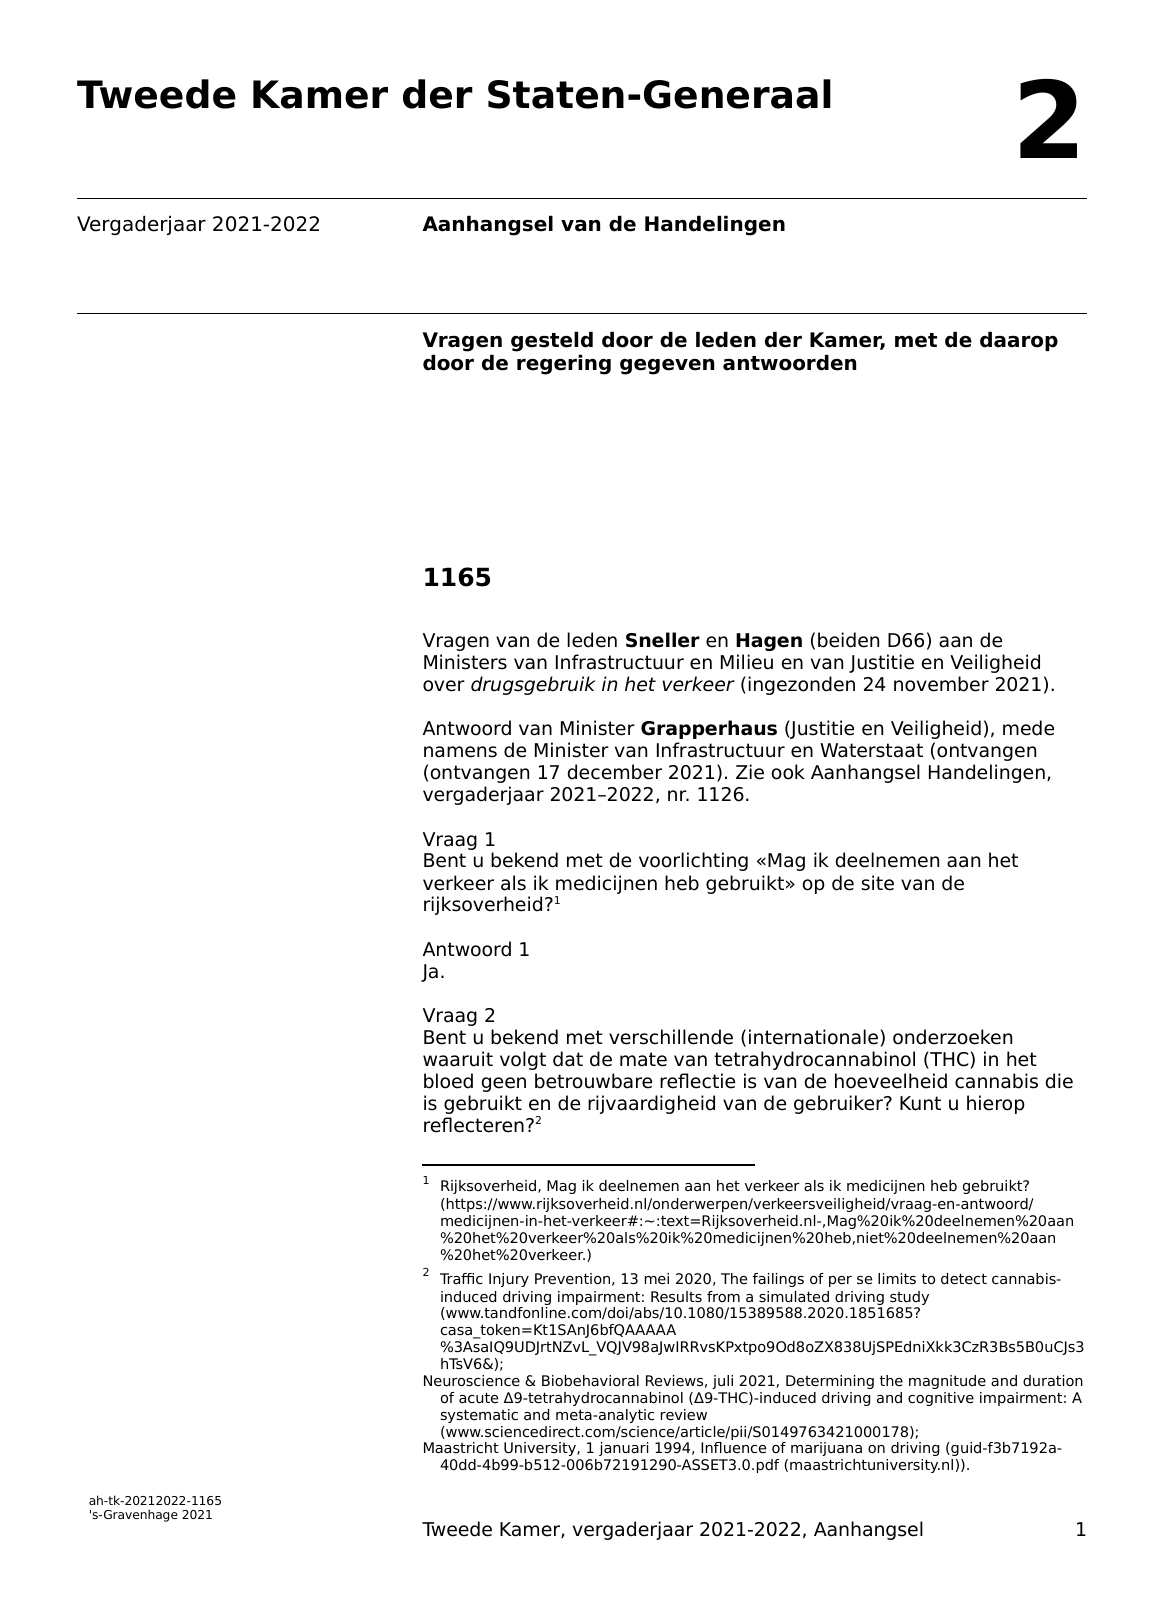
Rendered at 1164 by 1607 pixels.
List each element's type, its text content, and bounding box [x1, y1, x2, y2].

table_cell Vergaderjaar 2021-2022 [77, 199, 422, 313]
table_cell Aanhangsel van de Handelingen [422, 199, 1087, 313]
text ah-tk-20212022-1165 [88, 1494, 323, 1508]
text Bent u bekend met verschillende (internationale) onderzoeken waaruit volgt dat de mate van tetrahydrocannabinol (THC) in het bloed geen betrouwbare reflectie is van de hoeveelheid cannabis die is gebruikt en de rijvaardigheid van de gebruiker? Kunt u hierop reflecteren? [422, 1027, 1087, 1137]
text 1165 [422, 563, 1087, 592]
table_header Tweede Kamer der Staten-Generaal [77, 59, 886, 198]
text Vraag 2 [422, 1005, 1087, 1027]
text Ja. [422, 961, 1087, 982]
text Bent u bekend met de voorlichting «Mag ik deelnemen aan het verkeer als ik medicijnen heb gebruikt» op de site van de rijksoverheid? [422, 850, 1087, 916]
text Maastricht University, 1 januari 1994, Influence of marijuana on driving (guid-f3b7192a-40dd-4b99-b512-006b72191290-ASSET3.0.pdf (maastrichtuniversity.nl)). [422, 1441, 1087, 1474]
text Vragen van de leden Sneller en Hagen (beiden D66) aan de Ministers van Infrastructuur en Milieu en van Justitie en Veiligheid over drugsgebruik in het verkeer (ingezonden 24 november 2021). [422, 630, 1087, 696]
text 's-Gravenhage 2021 [88, 1508, 323, 1522]
text Traffic Injury Prevention, 13 mei 2020, The failings of per se limits to detect cannabis-induced driving impairment: Results from a simulated driving study (www.tandfonline.com/doi/abs/10.1080/15389588.2020.1851685?casa_token=Kt1SAnJ6bfQAAAAA%3AsaIQ9UDJrtNZvL_VQJV98aJwIRRvsKPxtpo9Od8oZX838UjSPEdniXkk3CzR3Bs5B0uCJs3hTsV6&); [422, 1267, 1087, 1373]
text Neuroscience & Biobehavioral Reviews, juli 2021, Determining the magnitude and duration of acute Δ9-tetrahydrocannabinol (Δ9-THC)-induced driving and cognitive impairment: A systematic and meta-analytic review (www.sciencedirect.com/science/article/pii/S0149763421000178); [422, 1373, 1087, 1441]
text Antwoord van Minister Grapperhaus (Justitie en Veiligheid), mede namens de Minister van Infrastructuur en Waterstaat (ontvangen (ontvangen 17 december 2021). Zie ook Aanhangsel Handelingen, vergaderjaar 2021–2022, nr. 1126. [422, 718, 1087, 806]
table_header 2 [886, 59, 1087, 198]
text Rijksoverheid, Mag ik deelnemen aan het verkeer als ik medicijnen heb gebruikt?(https://www.rijksoverheid.nl/onderwerpen/verkeersveiligheid/vraag-en-antwoord/medicijnen-in-het-verkeer#:~:text=Rijksoverheid.nl-,Mag%20ik%20deelnemen%20aan%20het%20verkeer%20als%20ik%20medicijnen%20heb,niet%20deelnemen%20aan%20het%20verkeer.) [422, 1174, 1087, 1264]
text Vraag 1 [422, 828, 1087, 850]
table_cell [77, 314, 422, 375]
text Antwoord 1 [422, 938, 1087, 961]
table_cell Vragen gesteld door de leden der Kamer, met de daarop door de regering gegeven antwoorden [422, 314, 1087, 375]
